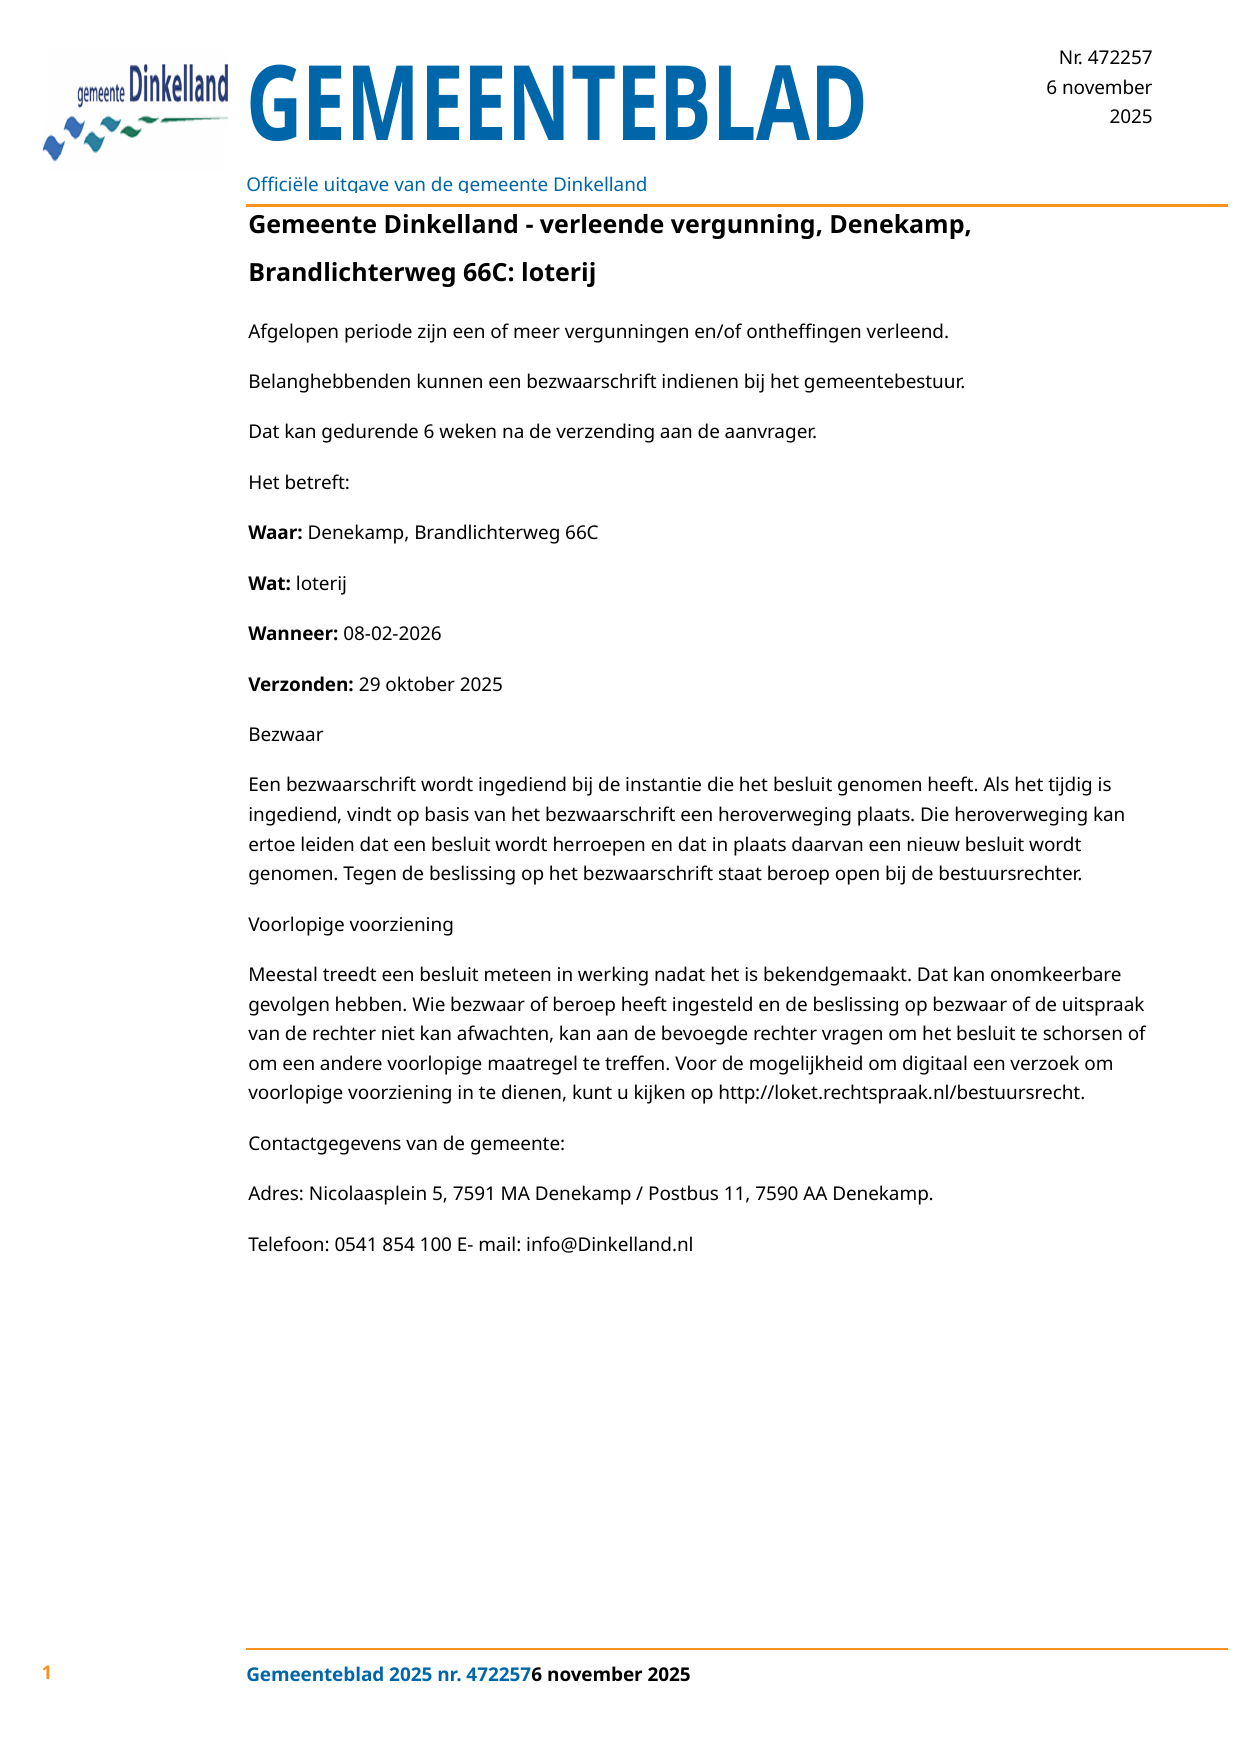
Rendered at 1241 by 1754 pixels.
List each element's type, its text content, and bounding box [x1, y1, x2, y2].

text Waar: Denekamp, Brandlichterweg 66C [248, 519, 1152, 545]
text Adres: Nicolaasplein 5, 7591 MA Denekamp / Postbus 11, 7590 AA Denekamp. [248, 1180, 1152, 1206]
text Een bezwaarschrift wordt ingediend bij de instantie die het besluit genomen heeft. Als het tijdig is ingediend, vindt op basis van het bezwaarschrift een heroverweging plaats. Die heroverweging kan ertoe leiden dat een besluit wordt herroepen en dat in plaats daarvan een nieuw besluit wordt genomen. Tegen de beslissing op het bezwaarschrift staat beroep open bij de bestuursrechter. [248, 772, 1152, 886]
text Bezwaar [248, 721, 1152, 747]
text Verzonden: 29 oktober 2025 [248, 671, 1152, 697]
text Het betreft: [248, 469, 1152, 495]
text Gemeente Dinkelland - verleende vergunning, Denekamp, Brandlichterweg 66C: loterij [248, 207, 1152, 288]
text Meestal treedt een besluit meteen in werking nadat het is bekendgemaakt. Dat kan onomkeerbare gevolgen hebben. Wie bezwaar of beroep heeft ingesteld en de beslissing op bezwaar of de uitspraak van de rechter niet kan afwachten, kan aan de bevoegde rechter vragen om het besluit te schorsen of om een andere voorlopige maatregel te treffen. Voor de mogelijkheid om digitaal een verzoek om voorlopige voorziening in te dienen, kunt u kijken op http://loket.rechtspraak.nl/bestuursrecht. [248, 961, 1152, 1105]
text Telefoon: 0541 854 100 E- mail: info@Dinkelland.nl [248, 1231, 1152, 1257]
text Belanghebbenden kunnen een bezwaarschrift indienen bij het gemeentebestuur. [248, 368, 1152, 394]
picture [41, 47, 231, 172]
text Wat: loterij [248, 570, 1152, 596]
text Afgelopen periode zijn een of meer vergunningen en/of ontheffingen verleend. [248, 318, 1152, 344]
text Voorlopige voorziening [248, 911, 1152, 937]
text Wanneer: 08-02-2026 [248, 620, 1152, 646]
text Dat kan gedurende 6 weken na de verzending aan de aanvrager. [248, 419, 1152, 444]
text Contactgegevens van de gemeente: [248, 1130, 1152, 1156]
